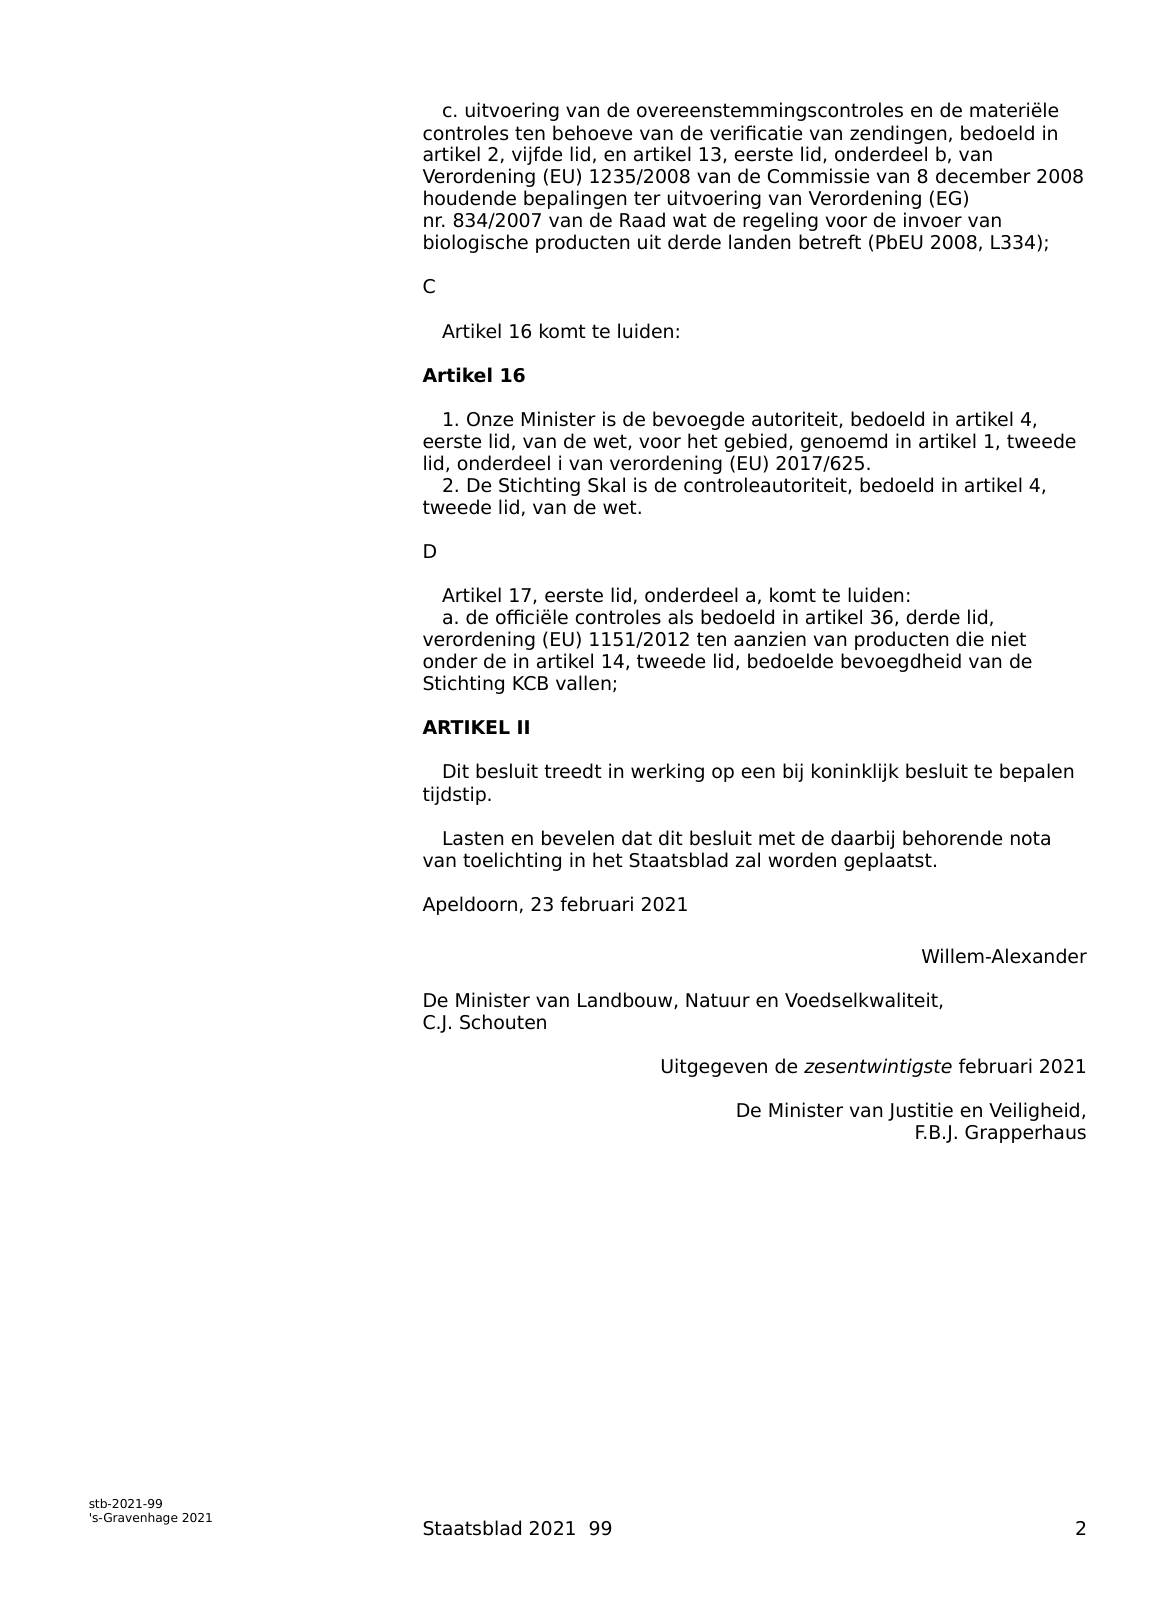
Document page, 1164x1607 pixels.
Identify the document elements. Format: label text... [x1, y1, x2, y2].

text Lasten en bevelen dat dit besluit met de daarbij behorende nota van toelichting in het Staatsblad zal worden geplaatst. [422, 828, 1087, 872]
text a. de officiële controles als bedoeld in artikel 36, derde lid, verordening (EU) 1151/2012 ten aanzien van producten die niet onder de in artikel 14, tweede lid, bedoelde bevoegdheid van de Stichting KCB vallen; [422, 607, 1087, 695]
text C [422, 276, 1087, 298]
text Artikel 16 komt te luiden: [422, 321, 1087, 343]
text De Minister van Landbouw, Natuur en Voedselkwaliteit, C.J. Schouten [422, 990, 1087, 1034]
text De Minister van Justitie en Veiligheid, F.B.J. Grapperhaus [422, 1100, 1087, 1144]
subtitle Artikel 16 [422, 365, 1087, 387]
text c. uitvoering van de overeenstemmingscontroles en de materiële controles ten behoeve van de verificatie van zendingen, bedoeld in artikel 2, vijfde lid, en artikel 13, eerste lid, onderdeel b, van Verordening (EU) 1235/2008 van de Commissie van 8 december 2008 houdende bepalingen ter uitvoering van Verordening (EG) nr. 834/2007 van de Raad wat de regeling voor de invoer van biologische producten uit derde landen betreft (PbEU 2008, L334); [422, 100, 1087, 254]
text stb-2021-99 [88, 1497, 323, 1511]
subtitle ARTIKEL II [422, 717, 1087, 739]
text Willem-Alexander [422, 946, 1087, 968]
text Artikel 17, eerste lid, onderdeel a, komt te luiden: [422, 585, 1087, 607]
text 1. Onze Minister is de bevoegde autoriteit, bedoeld in artikel 4, eerste lid, van de wet, voor het gebied, genoemd in artikel 1, tweede lid, onderdeel i van verordening (EU) 2017/625. [422, 409, 1087, 475]
text 's-Gravenhage 2021 [88, 1511, 323, 1525]
text Uitgegeven de zesentwintigste februari 2021 [422, 1056, 1087, 1078]
text Dit besluit treedt in werking op een bij koninklijk besluit te bepalen tijdstip. [422, 761, 1087, 805]
text D [422, 541, 1087, 563]
text Apeldoorn, 23 februari 2021 [422, 894, 1087, 916]
text 2. De Stichting Skal is de controleautoriteit, bedoeld in artikel 4, tweede lid, van de wet. [422, 475, 1087, 519]
